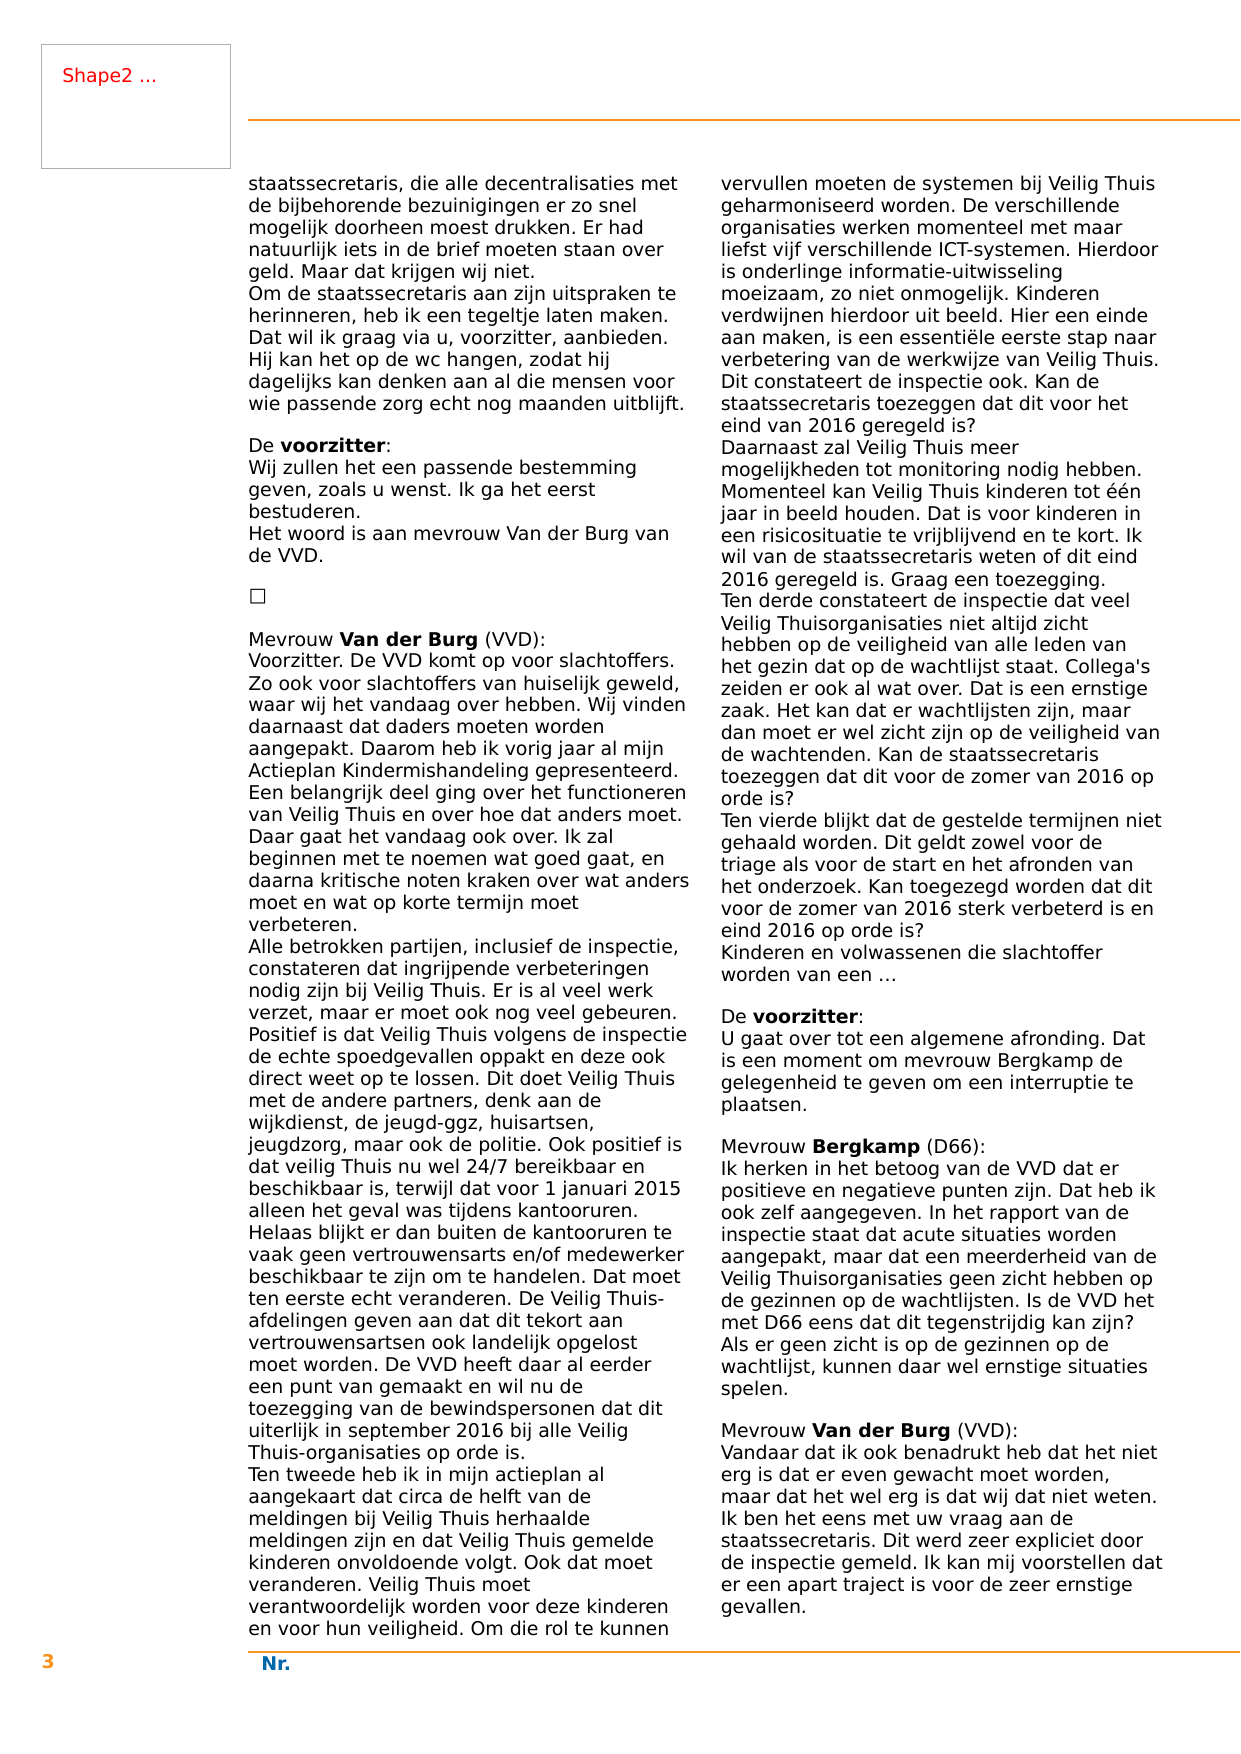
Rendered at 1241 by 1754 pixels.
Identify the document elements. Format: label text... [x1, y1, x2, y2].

text Om de staatssecretaris aan zijn uitspraken te herinneren, heb ik een tegeltje laten maken. Dat wil ik graag via u, voorzitter, aanbieden. Hij kan het op de wc hangen, zodat hij dagelijks kan denken aan al die mensen voor wie passende zorg echt nog maanden uitblijft. [248, 283, 691, 414]
text De voorzitter: [721, 1006, 1163, 1028]
text Ten tweede heb ik in mijn actieplan al aangekaart dat circa de helft van de meldingen bij Veilig Thuis herhaalde meldingen zijn en dat Veilig Thuis gemelde kinderen onvoldoende volgt. Ook dat moet veranderen. Veilig Thuis moet verantwoordelijk worden voor deze kinderen en voor hun veiligheid. Om die rol te kunnen [248, 1464, 691, 1639]
text Ik herken in het betoog van de VVD dat er positieve en negatieve punten zijn. Dat heb ik ook zelf aangegeven. In het rapport van de inspectie staat dat acute situaties worden aangepakt, maar dat een meerderheid van de Veilig Thuisorganisaties geen zicht hebben op de gezinnen op de wachtlijsten. Is de VVD het met D66 eens dat dit tegenstrijdig kan zijn? Als er geen zicht is op de gezinnen op de wachtlijst, kunnen daar wel ernstige situaties spelen. [721, 1158, 1163, 1400]
text vervullen moeten de systemen bij Veilig Thuis geharmoniseerd worden. De verschillende organisaties werken momenteel met maar liefst vijf verschillende ICT-systemen. Hierdoor is onderlinge informatie-uitwisseling moeizaam, zo niet onmogelijk. Kinderen verdwijnen hierdoor uit beeld. Hier een einde aan maken, is een essentiële eerste stap naar verbetering van de werkwijze van Veilig Thuis. Dit constateert de inspectie ook. Kan de staatssecretaris toezeggen dat dit voor het eind van 2016 geregeld is? [721, 173, 1163, 437]
text Het woord is aan mevrouw Van der Burg van de VVD. [248, 522, 691, 566]
text De voorzitter: [248, 434, 691, 457]
text Kinderen en volwassenen die slachtoffer worden van een … [721, 942, 1163, 986]
text staatssecretaris, die alle decentralisaties met de bijbehorende bezuinigingen er zo snel mogelijk doorheen moest drukken. Er had natuurlijk iets in de brief moeten staan over geld. Maar dat krijgen wij niet. [248, 173, 691, 283]
text Vandaar dat ik ook benadrukt heb dat het niet erg is dat er even gewacht moet worden, maar dat het wel erg is dat wij dat niet weten. Ik ben het eens met uw vraag aan de staatssecretaris. Dit werd zeer expliciet door de inspectie gemeld. Ik kan mij voorstellen dat er een apart traject is voor de zeer ernstige gevallen. [721, 1442, 1163, 1617]
text Alle betrokken partijen, inclusief de inspectie, constateren dat ingrijpende verbeteringen nodig zijn bij Veilig Thuis. Er is al veel werk verzet, maar er moet ook nog veel gebeuren. Positief is dat Veilig Thuis volgens de inspectie de echte spoedgevallen oppakt en deze ook direct weet op te lossen. Dit doet Veilig Thuis met de andere partners, denk aan de wijkdienst, de jeugd-ggz, huisartsen, jeugdzorg, maar ook de politie. Ook positief is dat veilig Thuis nu wel 24/7 bereikbaar en beschikbaar is, terwijl dat voor 1 januari 2015 alleen het geval was tijdens kantooruren. Helaas blijkt er dan buiten de kantooruren te vaak geen vertrouwensarts en/of medewerker beschikbaar te zijn om te handelen. Dat moet ten eerste echt veranderen. De Veilig Thuis-afdelingen geven aan dat dit tekort aan vertrouwensartsen ook landelijk opgelost moet worden. De VVD heeft daar al eerder een punt van gemaakt en wil nu de toezegging van de bewindspersonen dat dit uiterlijk in september 2016 bij alle Veilig Thuis-organisaties op orde is. [248, 936, 691, 1464]
text ⬜ [248, 586, 691, 608]
text Mevrouw Van der Burg (VVD): [248, 628, 691, 650]
text Ten vierde blijkt dat de gestelde termijnen niet gehaald worden. Dit geldt zowel voor de triage als voor de start en het afronden van het onderzoek. Kan toegezegd worden dat dit voor de zomer van 2016 sterk verbeterd is en eind 2016 op orde is? [721, 810, 1163, 942]
text Voorzitter. De VVD komt op voor slachtoffers. Zo ook voor slachtoffers van huiselijk geweld, waar wij het vandaag over hebben. Wij vinden daarnaast dat daders moeten worden aangepakt. Daarom heb ik vorig jaar al mijn Actieplan Kindermishandeling gepresenteerd. Een belangrijk deel ging over het functioneren van Veilig Thuis en over hoe dat anders moet. Daar gaat het vandaag ook over. Ik zal beginnen met te noemen wat goed gaat, en daarna kritische noten kraken over wat anders moet en wat op korte termijn moet verbeteren. [248, 650, 691, 936]
text Mevrouw Van der Burg (VVD): [721, 1420, 1163, 1442]
text Mevrouw Bergkamp (D66): [721, 1136, 1163, 1158]
text Wij zullen het een passende bestemming geven, zoals u wenst. Ik ga het eerst bestuderen. [248, 457, 691, 522]
text Ten derde constateert de inspectie dat veel Veilig Thuisorganisaties niet altijd zicht hebben op de veiligheid van alle leden van het gezin dat op de wachtlijst staat. Collega's zeiden er ook al wat over. Dat is een ernstige zaak. Het kan dat er wachtlijsten zijn, maar dan moet er wel zicht zijn op de veiligheid van de wachtenden. Kan de staatssecretaris toezeggen dat dit voor de zomer van 2016 op orde is? [721, 590, 1163, 810]
text Daarnaast zal Veilig Thuis meer mogelijkheden tot monitoring nodig hebben. Momenteel kan Veilig Thuis kinderen tot één jaar in beeld houden. Dat is voor kinderen in een risicosituatie te vrijblijvend en te kort. Ik wil van de staatssecretaris weten of dit eind 2016 geregeld is. Graag een toezegging. [721, 437, 1163, 590]
text U gaat over tot een algemene afronding. Dat is een moment om mevrouw Bergkamp de gelegenheid te geven om een interruptie te plaatsen. [721, 1028, 1163, 1116]
